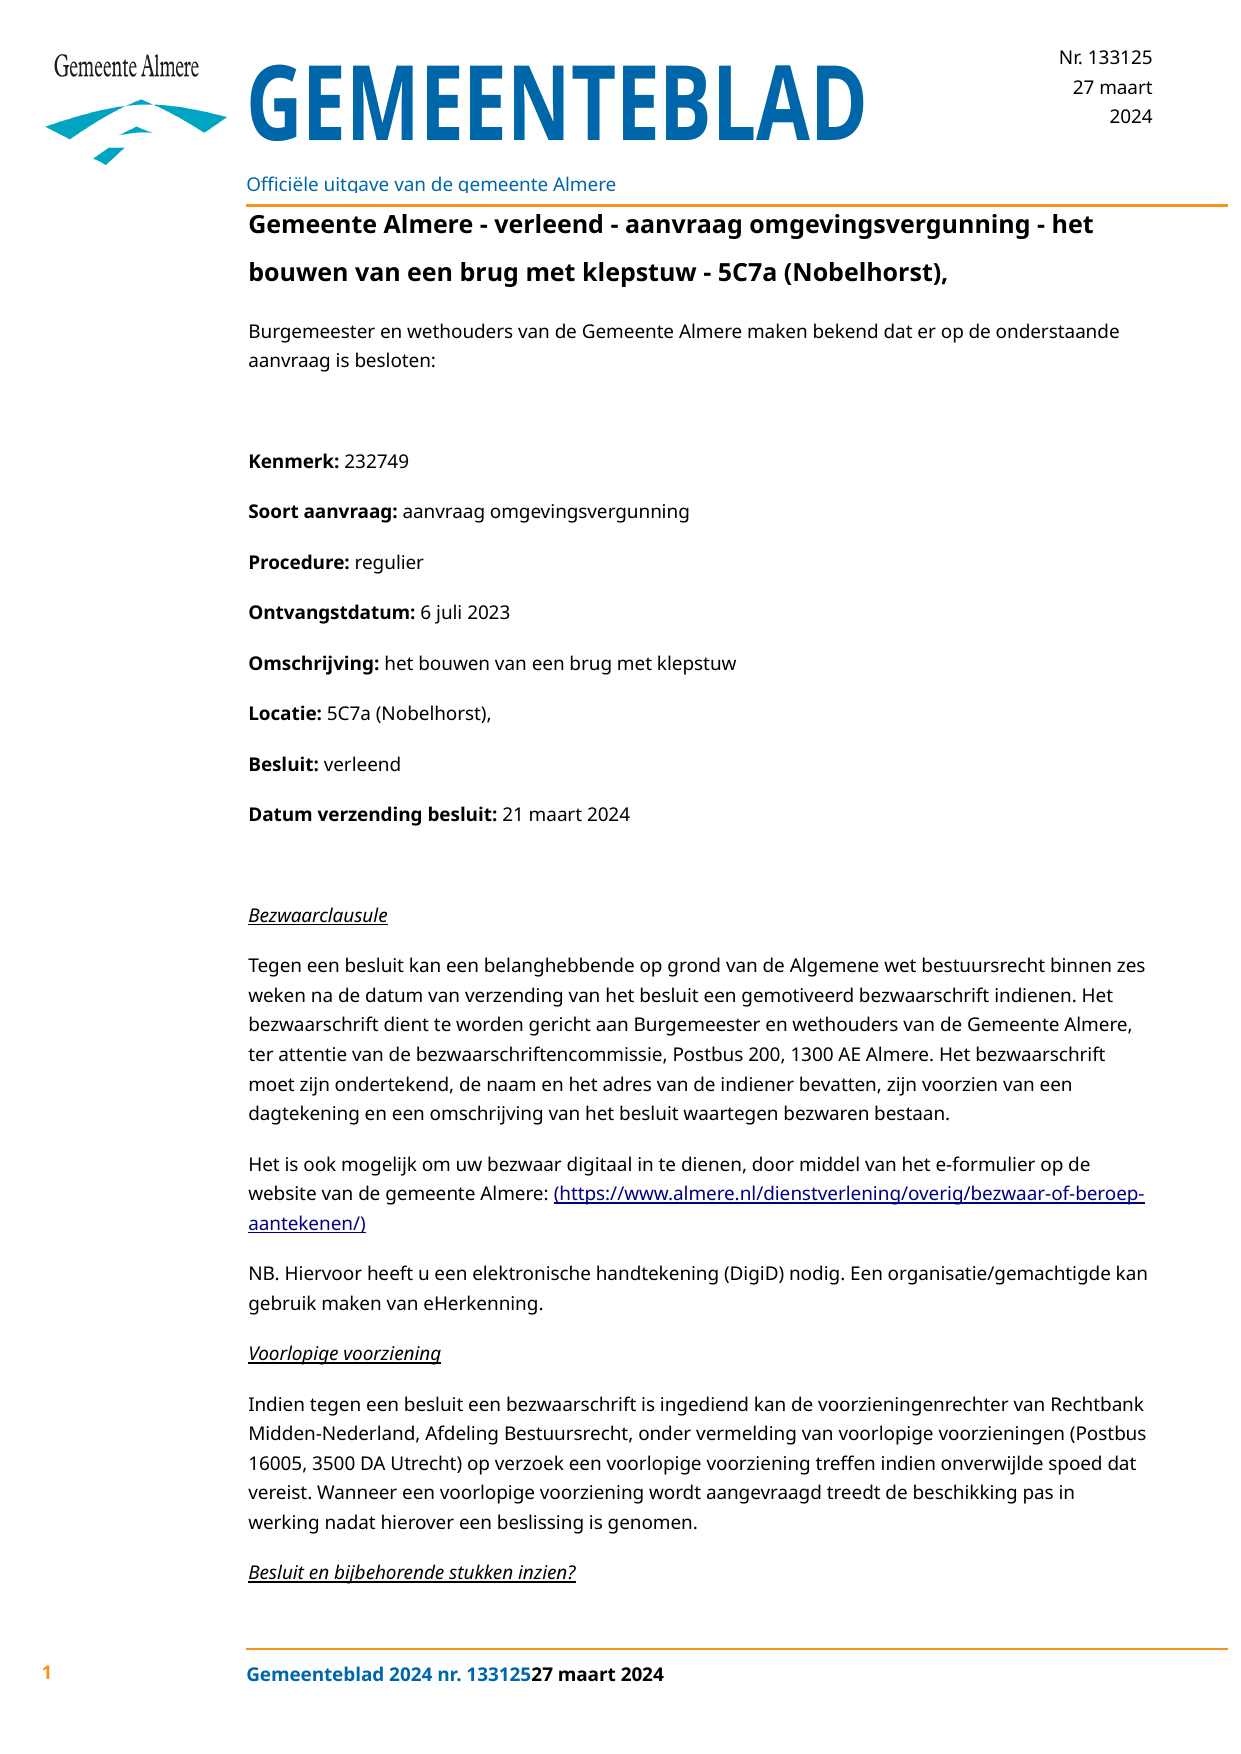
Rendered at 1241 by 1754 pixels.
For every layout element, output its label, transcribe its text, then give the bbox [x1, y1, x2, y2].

text Burgemeester en wethouders van de Gemeente Almere maken bekend dat er op de onderstaande aanvraag is besloten: [248, 318, 1152, 373]
text Soort aanvraag: aanvraag omgevingsvergunning [248, 499, 1152, 524]
text Ontvangstdatum: 6 juli 2023 [248, 599, 1152, 625]
text Voorlopige voorziening [248, 1340, 1152, 1366]
text Gemeente Almere - verleend - aanvraag omgevingsvergunning - het bouwen van een brug met klepstuw - 5C7a (Nobelhorst), [248, 207, 1152, 288]
text Datum verzending besluit: 21 maart 2024 [248, 801, 1152, 827]
picture [41, 47, 231, 172]
text Kenmerk: 232749 [248, 448, 1152, 474]
text Procedure: regulier [248, 549, 1152, 575]
text Besluit en bijbehorende stukken inzien? [248, 1559, 1152, 1585]
text Omschrijving: het bouwen van een brug met klepstuw [248, 650, 1152, 676]
text Locatie: 5C7a (Nobelhorst), [248, 700, 1152, 726]
text Het is ook mogelijk om uw bezwaar digitaal in te dienen, door middel van het e-formulier op de website van de gemeente Almere: (https://www.almere.nl/dienstverlening/overig/bezwaar-of-beroep-aantekenen/) [248, 1151, 1152, 1236]
text Besluit: verleend [248, 751, 1152, 777]
text Tegen een besluit kan een belanghebbende op grond van de Algemene wet bestuursrecht binnen zes weken na de datum van verzending van het besluit een gemotiveerd bezwaarschrift indienen. Het bezwaarschrift dient te worden gericht aan Burgemeester en wethouders van de Gemeente Almere, ter attentie van de bezwaarschriftencommissie, Postbus 200, 1300 AE Almere. Het bezwaarschrift moet zijn ondertekend, de naam en het adres van de indiener bevatten, zijn voorzien van een dagtekening en een omschrijving van het besluit waartegen bezwaren bestaan. [248, 952, 1152, 1126]
text Indien tegen een besluit een bezwaarschrift is ingediend kan de voorzieningenrechter van Rechtbank Midden-Nederland, Afdeling Bestuursrecht, onder vermelding van voorlopige voorzieningen (Postbus 16005, 3500 DA Utrecht) op verzoek een voorlopige voorziening treffen indien onverwijlde spoed dat vereist. Wanneer een voorlopige voorziening wordt aangevraagd treedt de beschikking pas in werking nadat hierover een beslissing is genomen. [248, 1391, 1152, 1535]
text Bezwaarclausule [248, 902, 1152, 928]
text NB. Hiervoor heeft u een elektronische handtekening (DigiD) nodig. Een organisatie/gemachtigde kan gebruik maken van eHerkenning. [248, 1260, 1152, 1316]
